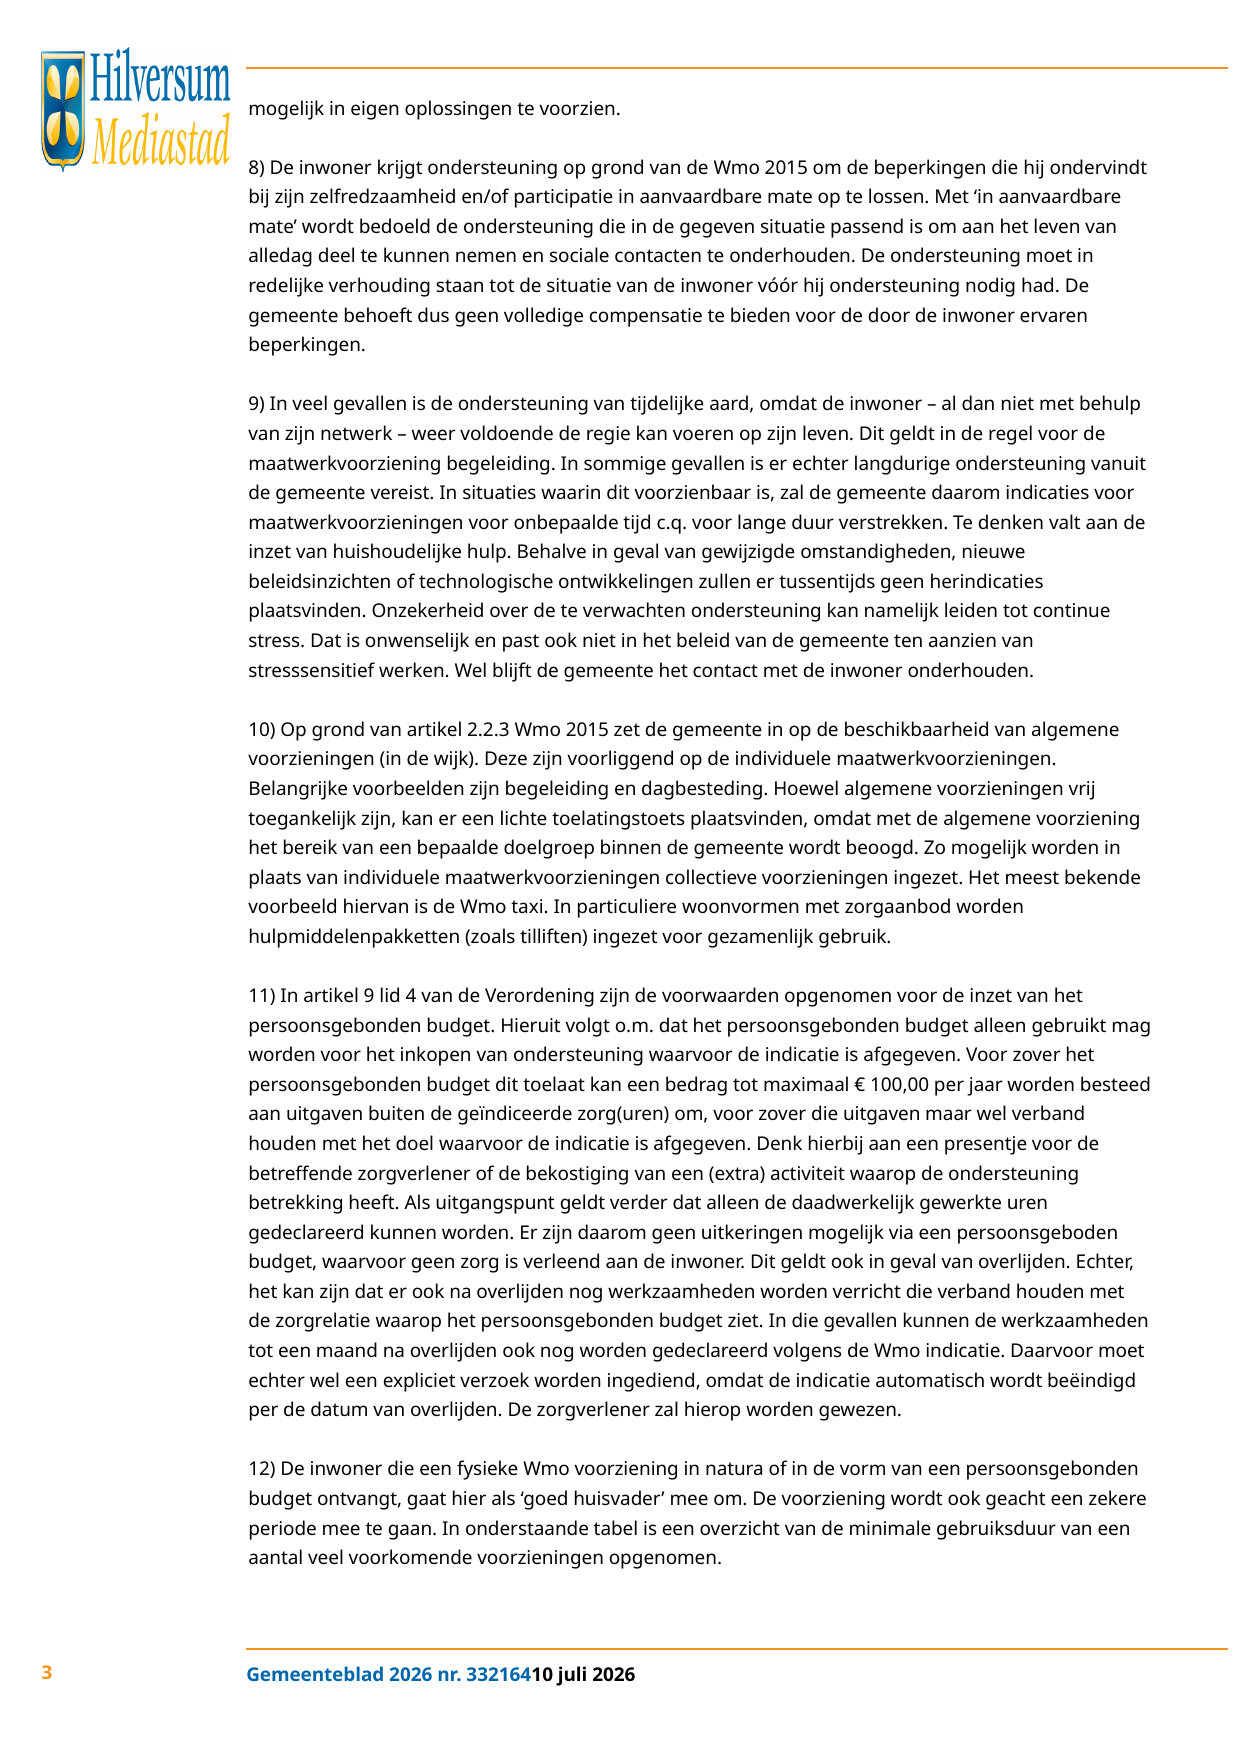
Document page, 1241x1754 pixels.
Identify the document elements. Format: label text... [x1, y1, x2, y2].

text 9) In veel gevallen is de ondersteuning van tijdelijke aard, omdat de inwoner – al dan niet met behulp van zijn netwerk – weer voldoende de regie kan voeren op zijn leven. Dit geldt in de regel voor de maatwerkvoorziening begeleiding. In sommige gevallen is er echter langdurige ondersteuning vanuit de gemeente vereist. In situaties waarin dit voorzienbaar is, zal de gemeente daarom indicaties voor maatwerkvoorzieningen voor onbepaalde tijd c.q. voor lange duur verstrekken. Te denken valt aan de inzet van huishoudelijke hulp. Behalve in geval van gewijzigde omstandigheden, nieuwe beleidsinzichten of technologische ontwikkelingen zullen er tussentijds geen herindicaties plaatsvinden. Onzekerheid over de te verwachten ondersteuning kan namelijk leiden tot continue stress. Dat is onwenselijk en past ook niet in het beleid van de gemeente ten aanzien van stresssensitief werken. Wel blijft de gemeente het contact met de inwoner onderhouden. [248, 391, 1152, 683]
text 10) Op grond van artikel 2.2.3 Wmo 2015 zet de gemeente in op de beschikbaarheid van algemene voorzieningen (in de wijk). Deze zijn voorliggend op de individuele maatwerkvoorzieningen. Belangrijke voorbeelden zijn begeleiding en dagbesteding. Hoewel algemene voorzieningen vrij toegankelijk zijn, kan er een lichte toelatingstoets plaatsvinden, omdat met de algemene voorziening het bereik van een bepaalde doelgroep binnen de gemeente wordt beoogd. Zo mogelijk worden in plaats van individuele maatwerkvoorzieningen collectieve voorzieningen ingezet. Het meest bekende voorbeeld hiervan is de Wmo taxi. In particuliere woonvormen met zorgaanbod worden hulpmiddelenpakketten (zoals tilliften) ingezet voor gezamenlijk gebruik. [248, 716, 1152, 949]
text mogelijk in eigen oplossingen te voorzien. [248, 95, 1152, 121]
text 11) In artikel 9 lid 4 van de Verordening zijn de voorwaarden opgenomen voor de inzet van het persoonsgebonden budget. Hieruit volgt o.m. dat het persoonsgebonden budget alleen gebruikt mag worden voor het inkopen van ondersteuning waarvoor de indicatie is afgegeven. Voor zover het persoonsgebonden budget dit toelaat kan een bedrag tot maximaal € 100,00 per jaar worden besteed aan uitgaven buiten de geïndiceerde zorg(uren) om, voor zover die uitgaven maar wel verband houden met het doel waarvoor de indicatie is afgegeven. Denk hierbij aan een presentje voor de betreffende zorgverlener of de bekostiging van een (extra) activiteit waarop de ondersteuning betrekking heeft. Als uitgangspunt geldt verder dat alleen de daadwerkelijk gewerkte uren gedeclareerd kunnen worden. Er zijn daarom geen uitkeringen mogelijk via een persoonsgeboden budget, waarvoor geen zorg is verleend aan de inwoner. Dit geldt ook in geval van overlijden. Echter, het kan zijn dat er ook na overlijden nog werkzaamheden worden verricht die verband houden met de zorgrelatie waarop het persoonsgebonden budget ziet. In die gevallen kunnen de werkzaamheden tot een maand na overlijden ook nog worden gedeclareerd volgens de Wmo indicatie. Daarvoor moet echter wel een expliciet verzoek worden ingediend, omdat de indicatie automatisch wordt beëindigd per de datum van overlijden. De zorgverlener zal hierop worden gewezen. [248, 982, 1152, 1422]
text 12) De inwoner die een fysieke Wmo voorziening in natura of in de vorm van een persoonsgebonden budget ontvangt, gaat hier als ‘goed huisvader’ mee om. De voorziening wordt ook geacht een zekere periode mee te gaan. In onderstaande tabel is een overzicht van de minimale gebruiksduur van een aantal veel voorkomende voorzieningen opgenomen. [248, 1456, 1152, 1570]
text 8) De inwoner krijgt ondersteuning op grond van de Wmo 2015 om de beperkingen die hij ondervindt bij zijn zelfredzaamheid en/of participatie in aanvaardbare mate op te lossen. Met ‘in aanvaardbare mate’ wordt bedoeld de ondersteuning die in de gegeven situatie passend is om aan het leven van alledag deel te kunnen nemen en sociale contacten te onderhouden. De ondersteuning moet in redelijke verhouding staan tot de situatie van de inwoner vóór hij ondersteuning nodig had. De gemeente behoeft dus geen volledige compensatie te bieden voor de door de inwoner ervaren beperkingen. [248, 154, 1152, 357]
picture [41, 47, 231, 172]
